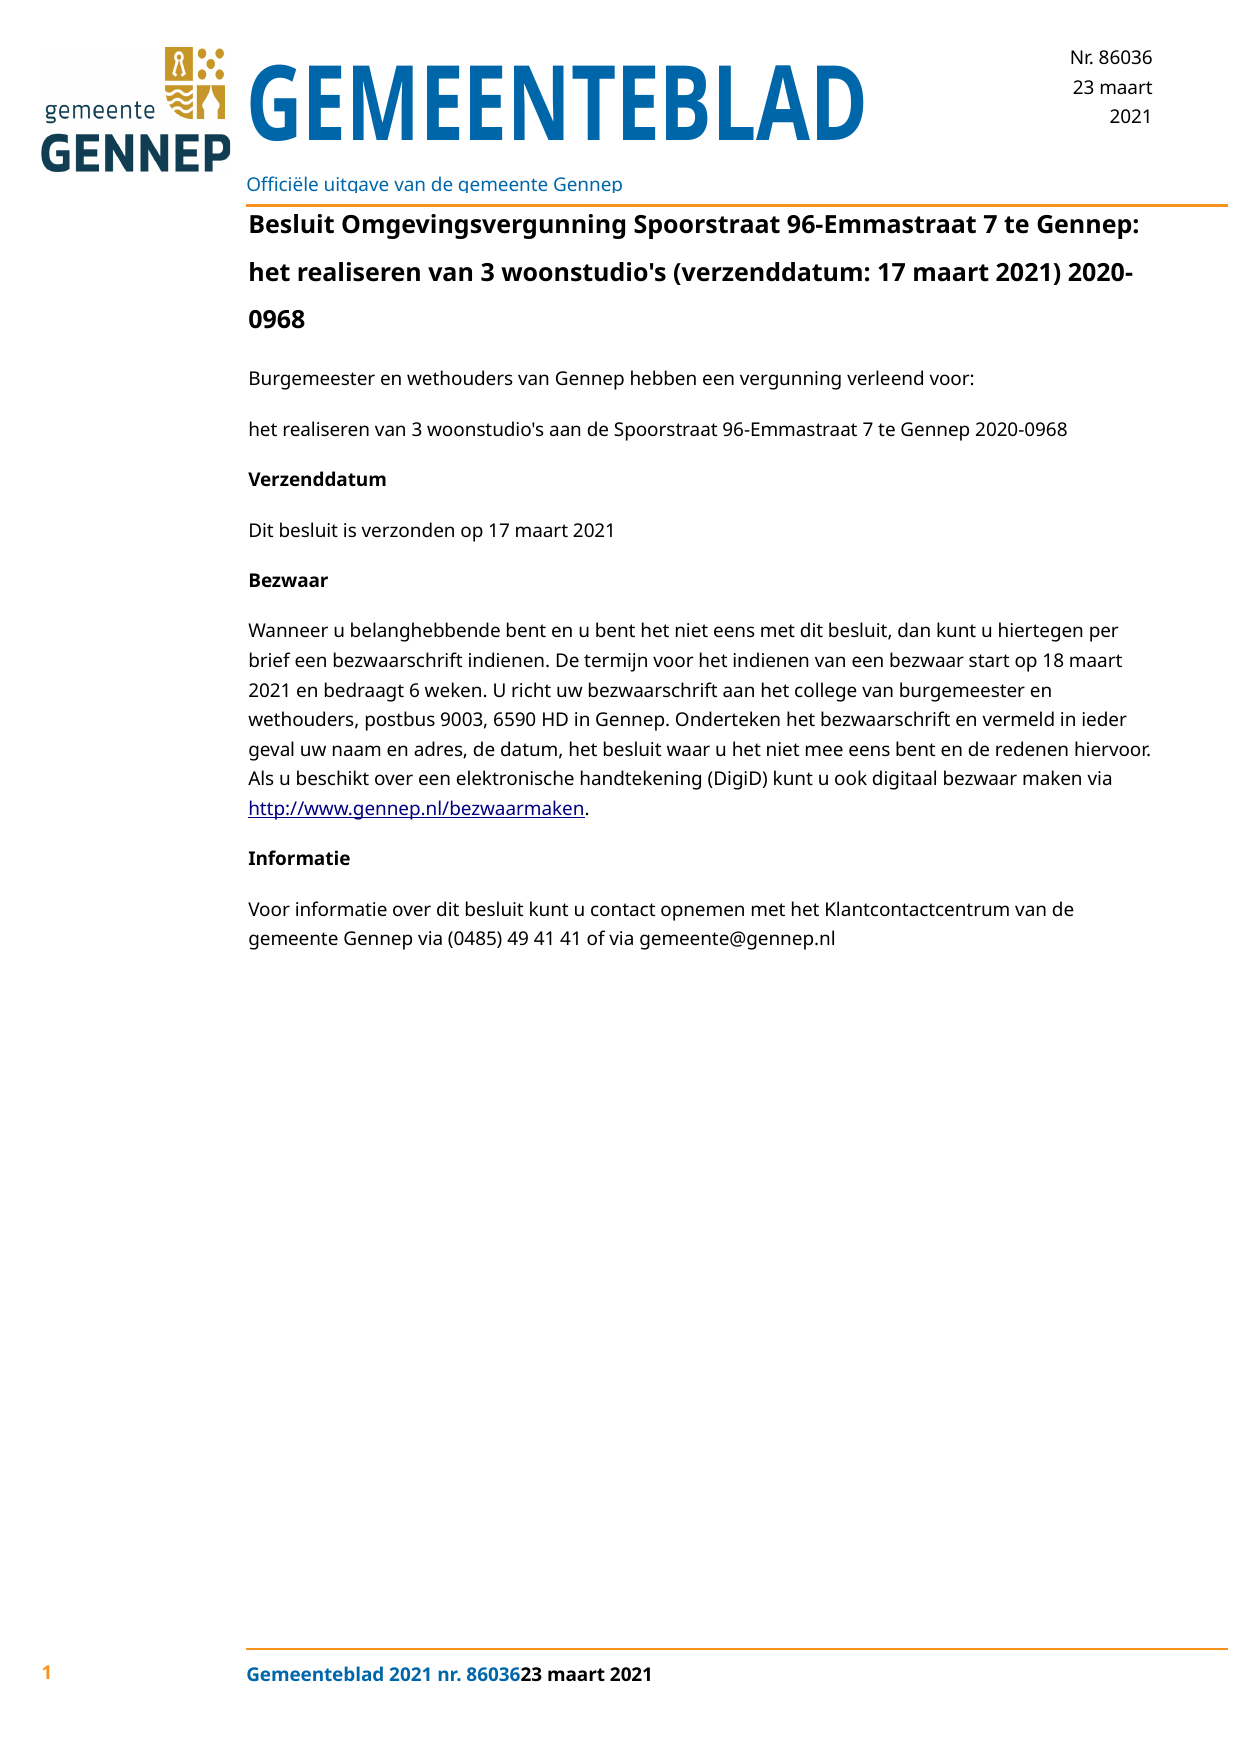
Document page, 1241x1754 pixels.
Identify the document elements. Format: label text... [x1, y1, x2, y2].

text Voor informatie over dit besluit kunt u contact opnemen met het Klantcontactcentrum van de gemeente Gennep via (0485) 49 41 41 of via gemeente@gennep.nl [248, 896, 1152, 951]
text Verzenddatum [248, 466, 1152, 492]
picture [41, 47, 231, 172]
text Wanneer u belanghebbende bent en u bent het niet eens met dit besluit, dan kunt u hiertegen per brief een bezwaarschrift indienen. De termijn voor het indienen van een bezwaar start op 18 maart 2021 en bedraagt 6 weken. U richt uw bezwaarschrift aan het college van burgemeester en wethouders, postbus 9003, 6590 HD in Gennep. Onderteken het bezwaarschrift en vermeld in ieder geval uw naam en adres, de datum, het besluit waar u het niet mee eens bent en de redenen hiervoor. Als u beschikt over een elektronische handtekening (DigiD) kunt u ook digitaal bezwaar maken via http://www.gennep.nl/bezwaarmaken. [248, 618, 1152, 821]
text Informatie [248, 846, 1152, 871]
text Besluit Omgevingsvergunning Spoorstraat 96-Emmastraat 7 te Gennep: het realiseren van 3 woonstudio's (verzenddatum: 17 maart 2021) 2020-0968 [248, 207, 1152, 336]
text Burgemeester en wethouders van Gennep hebben een vergunning verleend voor: [248, 366, 1152, 391]
text Dit besluit is verzonden op 17 maart 2021 [248, 517, 1152, 542]
text het realiseren van 3 woonstudio's aan de Spoorstraat 96-Emmastraat 7 te Gennep 2020-0968 [248, 416, 1152, 442]
text Bezwaar [248, 567, 1152, 593]
